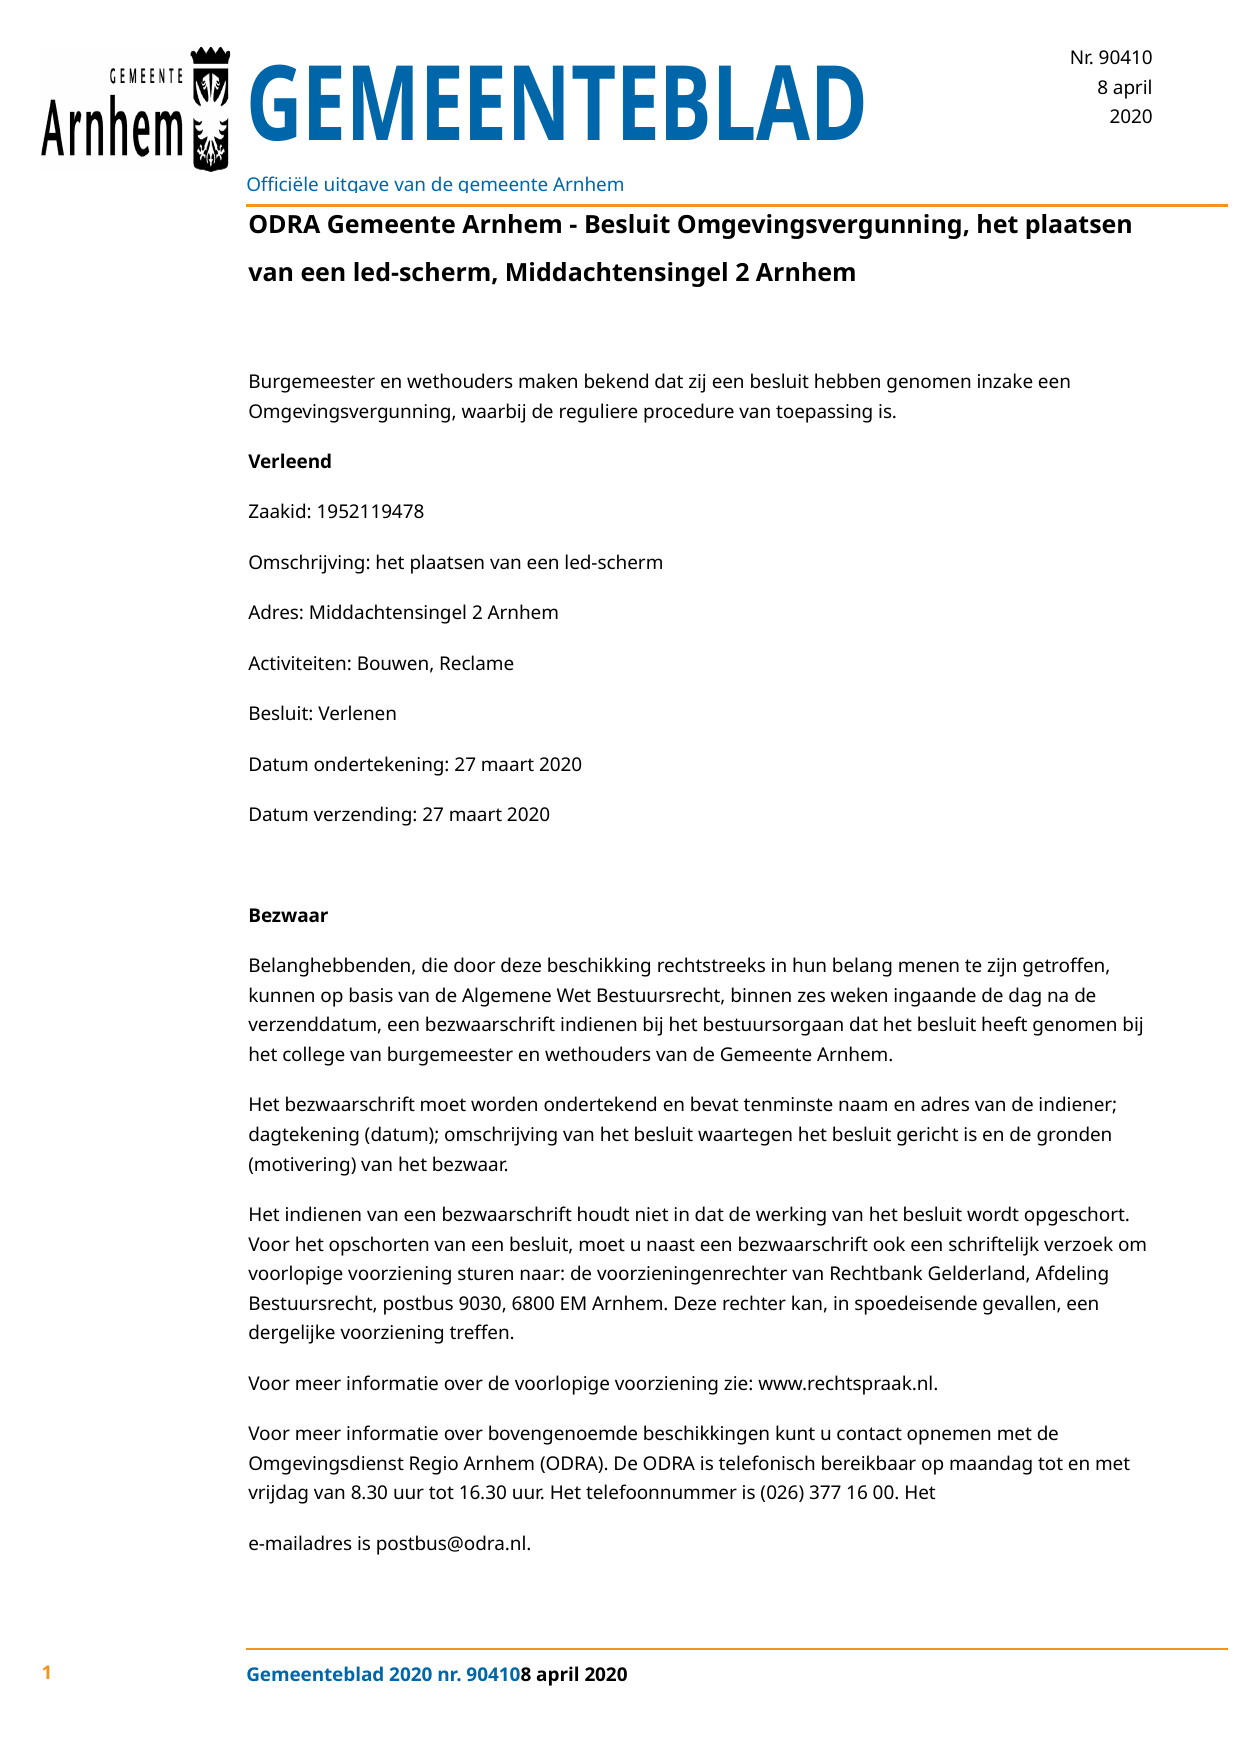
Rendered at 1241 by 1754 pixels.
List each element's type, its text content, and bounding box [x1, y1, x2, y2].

picture [41, 47, 231, 172]
text Besluit: Verlenen [248, 700, 1152, 726]
text Burgemeester en wethouders maken bekend dat zij een besluit hebben genomen inzake een Omgevingsvergunning, waarbij de reguliere procedure van toepassing is. [248, 368, 1152, 424]
text Verleend [248, 448, 1152, 474]
text Het bezwaarschrift moet worden ondertekend en bevat tenminste naam en adres van de indiener; dagtekening (datum); omschrijving van het besluit waartegen het besluit gericht is en de gronden (motivering) van het bezwaar. [248, 1092, 1152, 1177]
text Voor meer informatie over bovengenoemde beschikkingen kunt u contact opnemen met de Omgevingsdienst Regio Arnhem (ODRA). De ODRA is telefonisch bereikbaar op maandag tot en met vrijdag van 8.30 uur tot 16.30 uur. Het telefoonnummer is (026) 377 16 00. Het [248, 1420, 1152, 1505]
text e-mailadres is postbus@odra.nl. [248, 1530, 1152, 1556]
text Activiteiten: Bouwen, Reclame [248, 650, 1152, 676]
text Datum ondertekening: 27 maart 2020 [248, 751, 1152, 777]
text Het indienen van een bezwaarschrift houdt niet in dat de werking van het besluit wordt opgeschort. Voor het opschorten van een besluit, moet u naast een bezwaarschrift ook een schriftelijk verzoek om voorlopige voorziening sturen naar: de voorzieningenrechter van Rechtbank Gelderland, Afdeling Bestuursrecht, postbus 9030, 6800 EM Arnhem. Deze rechter kan, in spoedeisende gevallen, een dergelijke voorziening treffen. [248, 1201, 1152, 1345]
text Omschrijving: het plaatsen van een led-scherm [248, 549, 1152, 575]
text Voor meer informatie over de voorlopige voorziening zie: www.rechtspraak.nl. [248, 1370, 1152, 1396]
text ODRA Gemeente Arnhem - Besluit Omgevingsvergunning, het plaatsen van een led-scherm, Middachtensingel 2 Arnhem [248, 207, 1152, 288]
text Datum verzending: 27 maart 2020 [248, 801, 1152, 827]
text Adres: Middachtensingel 2 Arnhem [248, 599, 1152, 625]
text Zaakid: 1952119478 [248, 499, 1152, 524]
text Belanghebbenden, die door deze beschikking rechtstreeks in hun belang menen te zijn getroffen, kunnen op basis van de Algemene Wet Bestuursrecht, binnen zes weken ingaande de dag na de verzenddatum, een bezwaarschrift indienen bij het bestuursorgaan dat het besluit heeft genomen bij het college van burgemeester en wethouders van de Gemeente Arnhem. [248, 952, 1152, 1067]
text Bezwaar [248, 902, 1152, 928]
